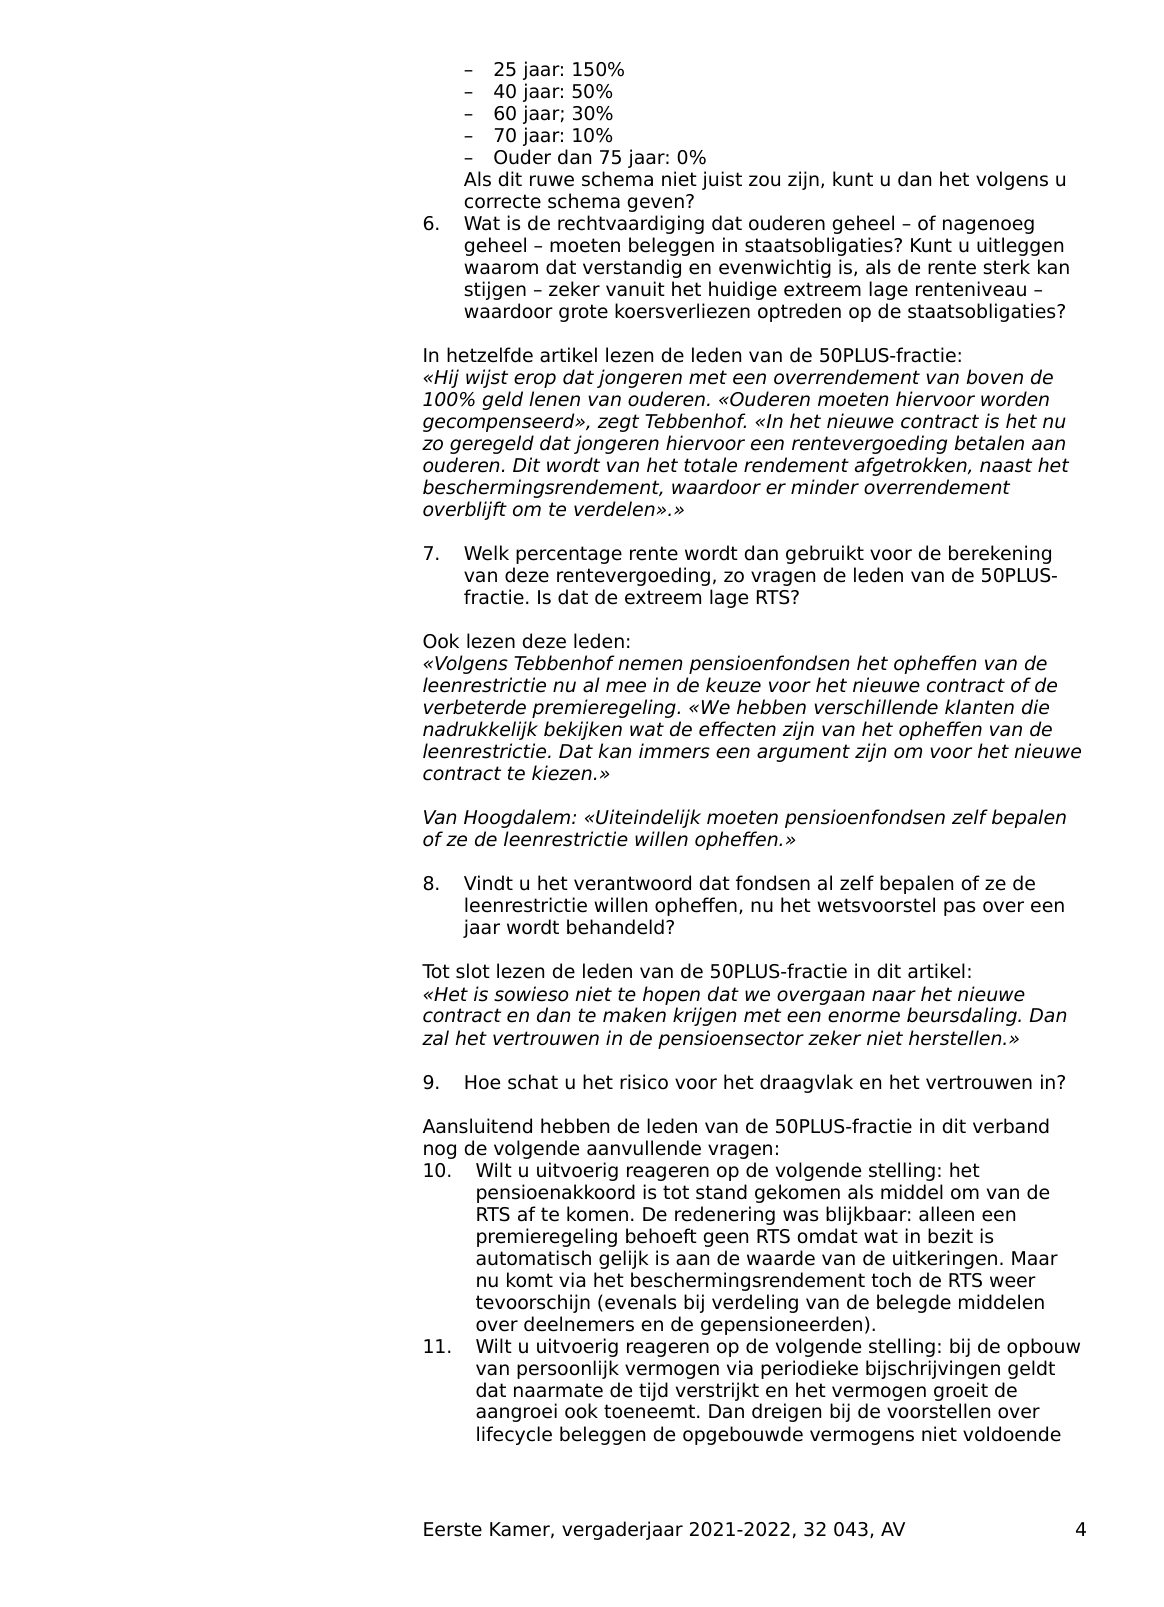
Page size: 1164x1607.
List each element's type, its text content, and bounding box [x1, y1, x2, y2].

text Van Hoogdalem: «Uiteindelijk moeten pensioenfondsen zelf bepalen of ze de leenrestrictie willen opheffen.» [422, 807, 1087, 851]
text In hetzelfde artikel lezen de leden van de 50PLUS-fractie: [422, 345, 1087, 367]
text – 70 jaar: 10% [464, 125, 1087, 147]
text – Ouder dan 75 jaar: 0% [464, 147, 1087, 169]
text Tot slot lezen de leden van de 50PLUS-fractie in dit artikel: [422, 961, 1087, 983]
text «Het is sowieso niet te hopen dat we overgaan naar het nieuwe contract en dan te maken krijgen met een enorme beursdaling. Dan zal het vertrouwen in de pensioensector zeker niet herstellen.» [422, 983, 1087, 1049]
text «Hij wijst erop dat jongeren met een overrendement van boven de 100% geld lenen van ouderen. «Ouderen moeten hiervoor worden gecompenseerd», zegt Tebbenhof. «In het nieuwe contract is het nu zo geregeld dat jongeren hiervoor een rentevergoeding betalen aan ouderen. Dit wordt van het totale rendement afgetrokken, naast het beschermingsrendement, waardoor er minder overrendement overblijft om te verdelen».» [422, 367, 1087, 521]
text 8. Vindt u het verantwoord dat fondsen al zelf bepalen of ze de leenrestrictie willen opheffen, nu het wetsvoorstel pas over een jaar wordt behandeld? [422, 873, 1087, 939]
text 9. Hoe schat u het risico voor het draagvlak en het vertrouwen in? [422, 1072, 1087, 1093]
text – 60 jaar; 30% [464, 103, 1087, 125]
text 7. Welk percentage rente wordt dan gebruikt voor de berekening van deze rentevergoeding, zo vragen de leden van de 50PLUS-fractie. Is dat de extreem lage RTS? [422, 543, 1087, 609]
text 6. Wat is de rechtvaardiging dat ouderen geheel – of nagenoeg geheel – moeten beleggen in staatsobligaties? Kunt u uitleggen waarom dat verstandig en evenwichtig is, als de rente sterk kan stijgen – zeker vanuit het huidige extreem lage renteniveau – waardoor grote koersverliezen optreden op de staatsobligaties? [422, 213, 1087, 323]
text – 40 jaar: 50% [464, 81, 1087, 103]
text 10. Wilt u uitvoerig reageren op de volgende stelling: het pensioenakkoord is tot stand gekomen als middel om van de RTS af te komen. De redenering was blijkbaar: alleen een premieregeling behoeft geen RTS omdat wat in bezit is automatisch gelijk is aan de waarde van de uitkeringen. Maar nu komt via het beschermingsrendement toch de RTS weer tevoorschijn (evenals bij verdeling van de belegde middelen over deelnemers en de gepensioneerden). [422, 1160, 1087, 1336]
text Aansluitend hebben de leden van de 50PLUS-fractie in dit verband nog de volgende aanvullende vragen: [422, 1116, 1087, 1160]
text «Volgens Tebbenhof nemen pensioenfondsen het opheffen van de leenrestrictie nu al mee in de keuze voor het nieuwe contract of de verbeterde premieregeling. «We hebben verschillende klanten die nadrukkelijk bekijken wat de effecten zijn van het opheffen van de leenrestrictie. Dat kan immers een argument zijn om voor het nieuwe contract te kiezen.» [422, 653, 1087, 785]
text Ook lezen deze leden: [422, 631, 1087, 653]
text – 25 jaar: 150% [464, 59, 1087, 81]
text Als dit ruwe schema niet juist zou zijn, kunt u dan het volgens u correcte schema geven? [464, 169, 1087, 213]
text 11. Wilt u uitvoerig reageren op de volgende stelling: bij de opbouw van persoonlijk vermogen via periodieke bijschrijvingen geldt dat naarmate de tijd verstrijkt en het vermogen groeit de aangroei ook toeneemt. Dan dreigen bij de voorstellen over lifecycle beleggen de opgebouwde vermogens niet voldoende [422, 1336, 1087, 1445]
